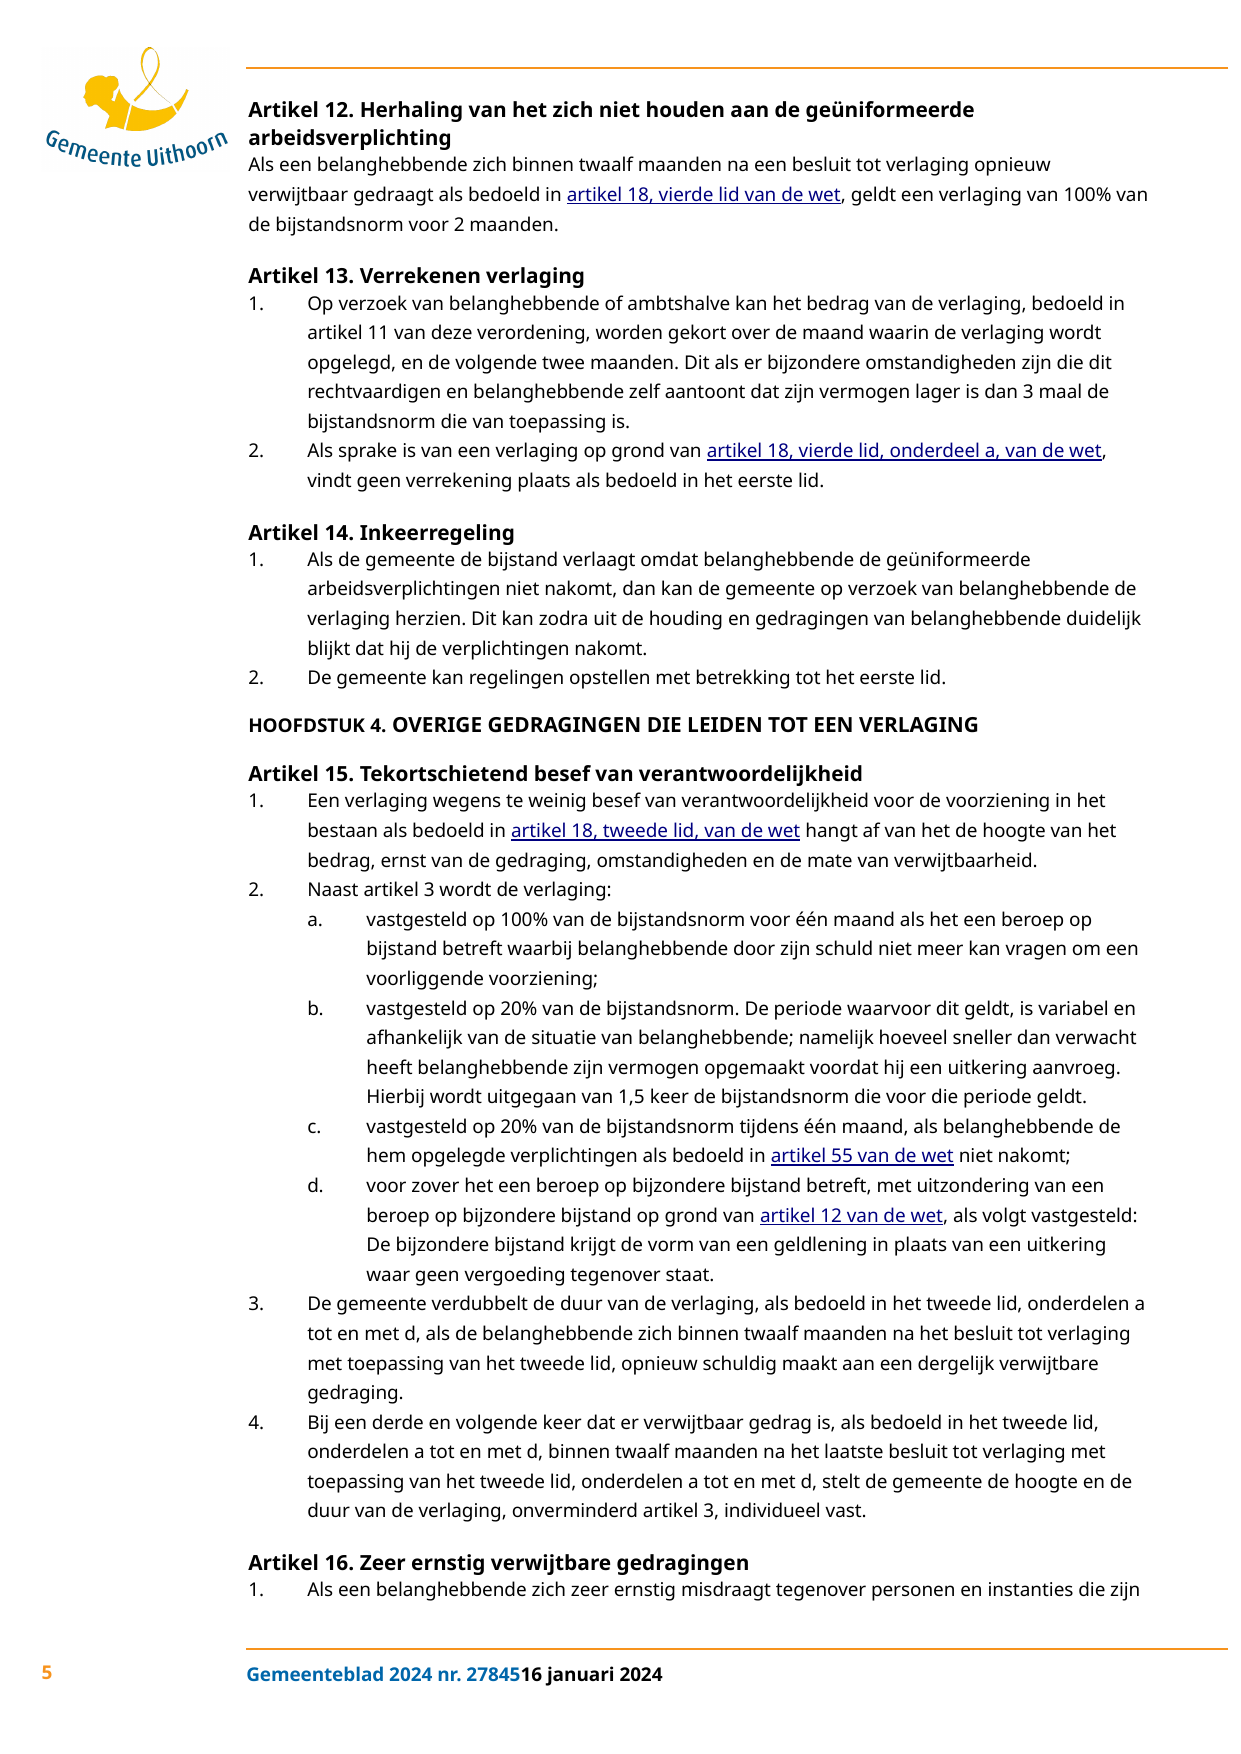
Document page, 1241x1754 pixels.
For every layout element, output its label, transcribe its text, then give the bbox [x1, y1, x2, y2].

list De gemeente kan regelingen opstellen met betrekking tot het eerste lid. [248, 664, 1152, 690]
text Artikel 16. Zeer ernstig verwijtbare gedragingen [248, 1548, 1152, 1577]
text Artikel 13. Verrekenen verlaging [248, 261, 1152, 290]
text Als een belanghebbende zich binnen twaalf maanden na een besluit tot verlaging opnieuw verwijtbaar gedraagt als bedoeld in artikel 18, vierde lid van de wet, geldt een verlaging van 100% van de bijstandsnorm voor 2 maanden. [248, 152, 1152, 237]
picture [41, 47, 231, 172]
text HOOFDSTUK 4. OVERIGE GEDRAGINGEN DIE LEIDEN TOT EEN VERLAGING [248, 710, 1152, 738]
list Naast artikel 3 wordt de verlaging: [248, 876, 1152, 902]
list vastgesteld op 20% van de bijstandsnorm. De periode waarvoor dit geldt, is variabel en afhankelijk van de situatie van belanghebbende; namelijk hoeveel sneller dan verwacht heeft belanghebbende zijn vermogen opgemaakt voordat hij een uitkering aanvroeg. Hierbij wordt uitgegaan van 1,5 keer de bijstandsnorm die voor die periode geldt. [307, 995, 1152, 1109]
text Artikel 12. Herhaling van het zich niet houden aan de geüniformeerde arbeidsverplichting [248, 95, 1152, 152]
list vastgesteld op 100% van de bijstandsnorm voor één maand als het een beroep op bijstand betreft waarbij belanghebbende door zijn schuld niet meer kan vragen om een voorliggende voorziening; [307, 906, 1152, 991]
list Als sprake is van een verlaging op grond van artikel 18, vierde lid, onderdeel a, van de wet, vindt geen verrekening plaats als bedoeld in het eerste lid. [248, 438, 1152, 493]
list vastgesteld op 20% van de bijstandsnorm tijdens één maand, als belanghebbende de hem opgelegde verplichtingen als bedoeld in artikel 55 van de wet niet nakomt; [307, 1113, 1152, 1168]
list voor zover het een beroep op bijzondere bijstand betreft, met uitzondering van een beroep op bijzondere bijstand op grond van artikel 12 van de wet, als volgt vastgesteld: De bijzondere bijstand krijgt de vorm van een geldlening in plaats van een uitkering waar geen vergoeding tegenover staat. [307, 1172, 1152, 1287]
list Op verzoek van belanghebbende of ambtshalve kan het bedrag van de verlaging, bedoeld in artikel 11 van deze verordening, worden gekort over de maand waarin de verlaging wordt opgelegd, en de volgende twee maanden. Dit als er bijzondere omstandigheden zijn die dit rechtvaardigen en belanghebbende zelf aantoont dat zijn vermogen lager is dan 3 maal de bijstandsnorm die van toepassing is. [248, 290, 1152, 434]
list Een verlaging wegens te weinig besef van verantwoordelijkheid voor de voorziening in het bestaan als bedoeld in artikel 18, tweede lid, van de wet hangt af van het de hoogte van het bedrag, ernst van de gedraging, omstandigheden en de mate van verwijtbaarheid. [248, 788, 1152, 873]
list Als een belanghebbende zich zeer ernstig misdraagt tegenover personen en instanties die zijn [248, 1577, 1152, 1602]
list Bij een derde en volgende keer dat er verwijtbaar gedrag is, als bedoeld in het tweede lid, onderdelen a tot en met d, binnen twaalf maanden na het laatste besluit tot verlaging met toepassing van het tweede lid, onderdelen a tot en met d, stelt de gemeente de hoogte en de duur van de verlaging, onverminderd artikel 3, individueel vast. [248, 1409, 1152, 1523]
list Als de gemeente de bijstand verlaagt omdat belanghebbende de geüniformeerde arbeidsverplichtingen niet nakomt, dan kan de gemeente op verzoek van belanghebbende de verlaging herzien. Dit kan zodra uit de houding en gedragingen van belanghebbende duidelijk blijkt dat hij de verplichtingen nakomt. [248, 546, 1152, 661]
text Artikel 14. Inkeerregeling [248, 518, 1152, 546]
text Artikel 15. Tekortschietend besef van verantwoordelijkheid [248, 759, 1152, 788]
list De gemeente verdubbelt de duur van de verlaging, als bedoeld in het tweede lid, onderdelen a tot en met d, als de belanghebbende zich binnen twaalf maanden na het besluit tot verlaging met toepassing van het tweede lid, opnieuw schuldig maakt aan een dergelijk verwijtbare gedraging. [248, 1291, 1152, 1405]
